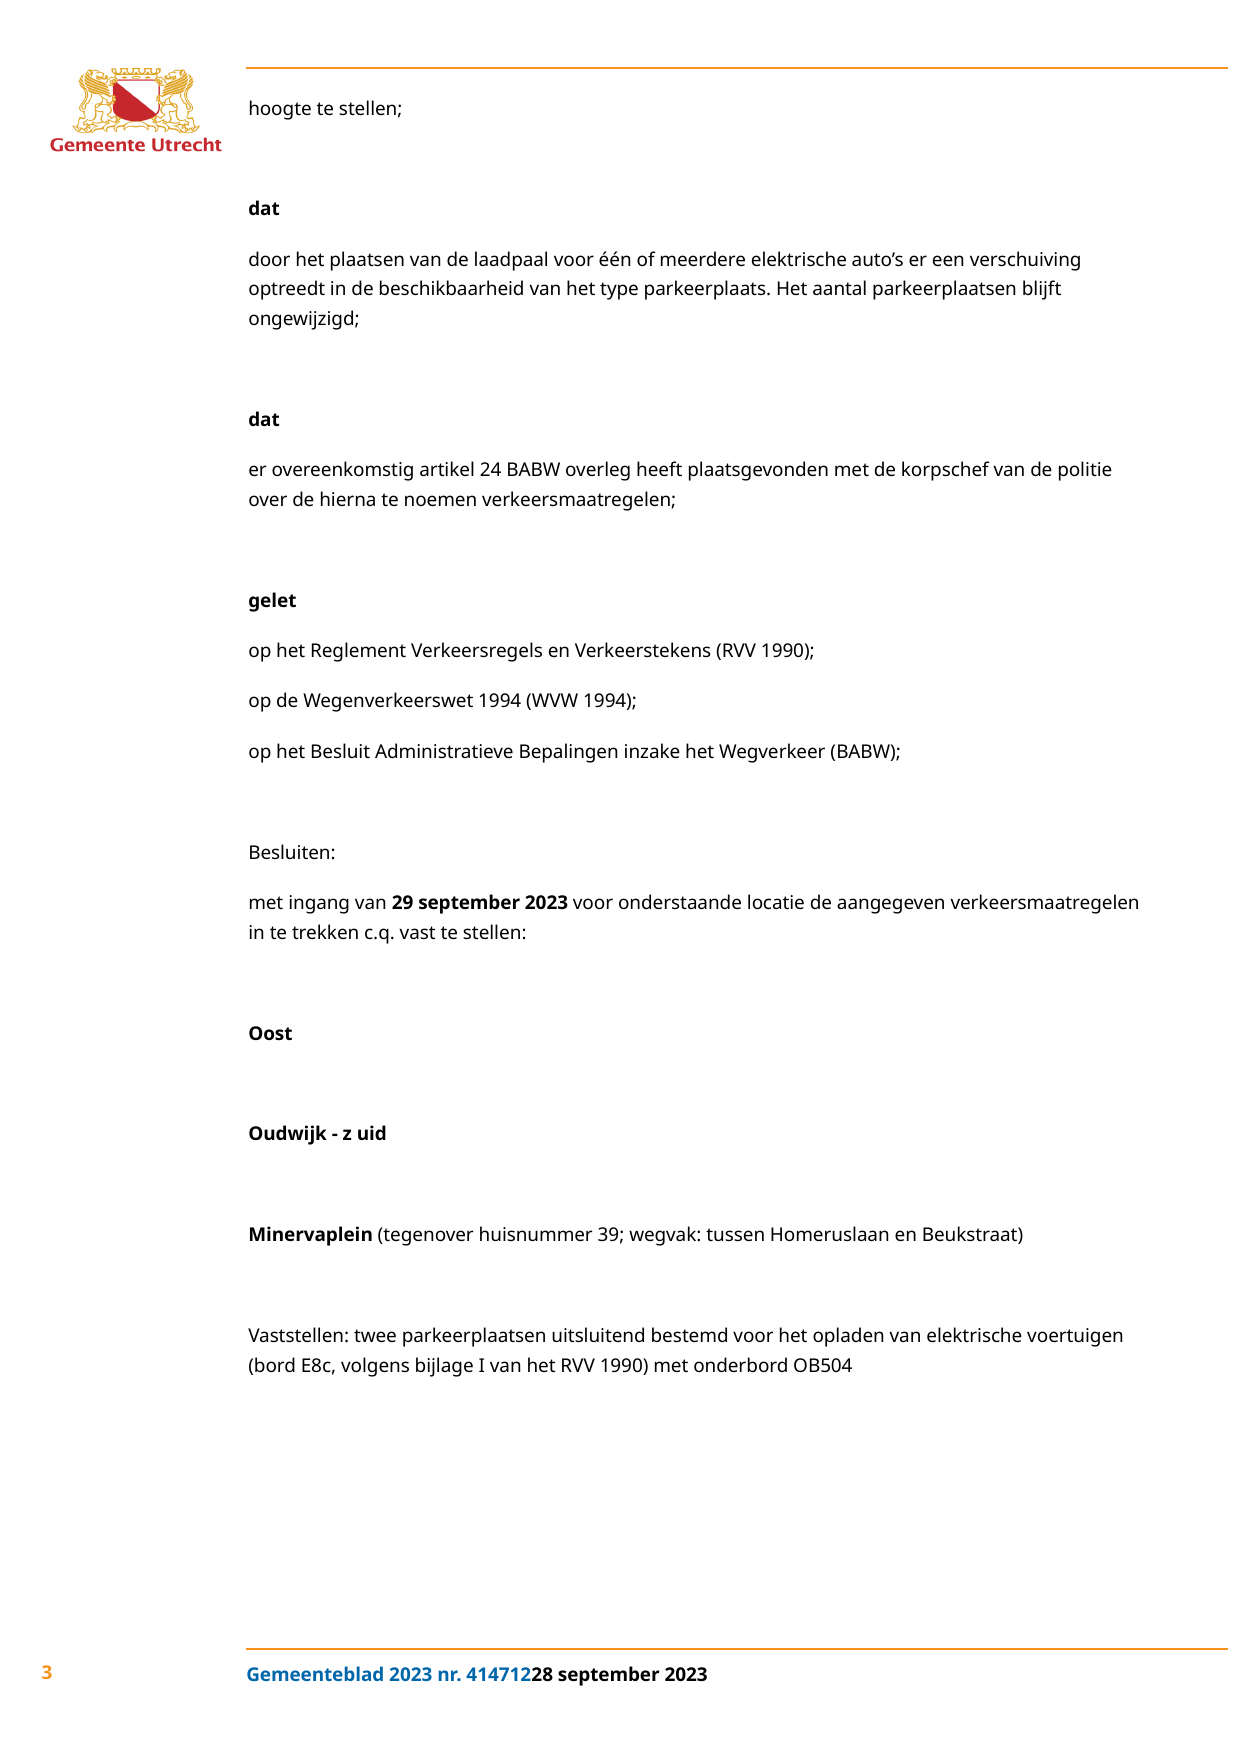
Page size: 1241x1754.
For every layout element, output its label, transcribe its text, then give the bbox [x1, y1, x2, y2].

text hoogte te stellen; [248, 95, 1152, 121]
text gelet [248, 587, 1152, 613]
text op het Reglement Verkeersregels en Verkeerstekens (RVV 1990); [248, 637, 1152, 663]
text Besluiten: [248, 839, 1152, 865]
text Oost [248, 1020, 1152, 1046]
picture [41, 47, 231, 172]
text er overeenkomstig artikel 24 BABW overleg heeft plaatsgevonden met de korpschef van de politie over de hierna te noemen verkeersmaatregelen; [248, 456, 1152, 512]
text Vaststellen: twee parkeerplaatsen uitsluitend bestemd voor het opladen van elektrische voertuigen (bord E8c, volgens bijlage I van het RVV 1990) met onderbord OB504 [248, 1322, 1152, 1378]
text op het Besluit Administratieve Bepalingen inzake het Wegverkeer (BABW); [248, 738, 1152, 764]
text met ingang van 29 september 2023 voor onderstaande locatie de aangegeven verkeersmaatregelen in te trekken c.q. vast te stellen: [248, 889, 1152, 945]
text Minervaplein (tegenover huisnummer 39; wegvak: tussen Homeruslaan en Beukstraat) [248, 1221, 1152, 1247]
text Oudwijk - z uid [248, 1121, 1152, 1146]
text door het plaatsen van de laadpaal voor één of meerdere elektrische auto’s er een verschuiving optreedt in de beschikbaarheid van het type parkeerplaats. Het aantal parkeerplaatsen blijft ongewijzigd; [248, 246, 1152, 331]
text op de Wegenverkeerswet 1994 (WVW 1994); [248, 688, 1152, 713]
text dat [248, 406, 1152, 432]
text dat [248, 196, 1152, 221]
